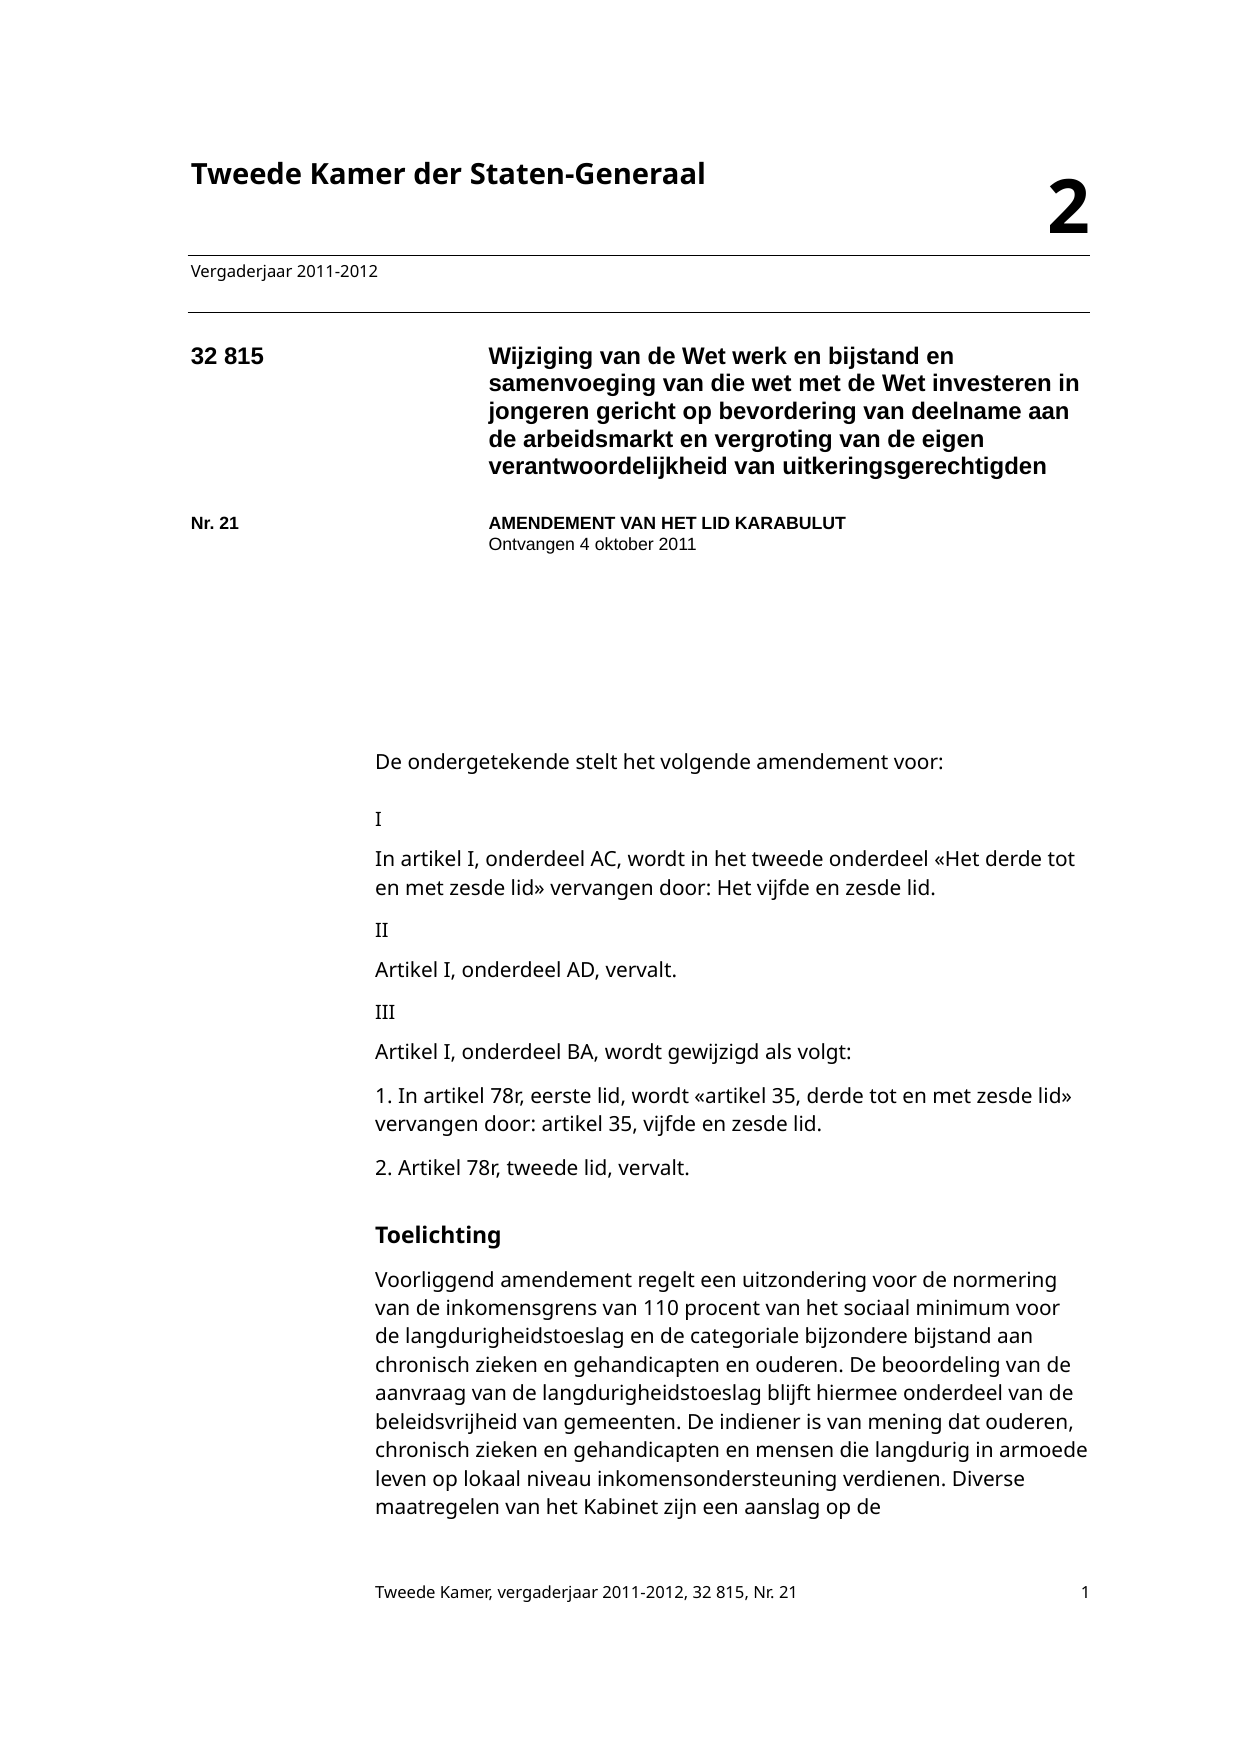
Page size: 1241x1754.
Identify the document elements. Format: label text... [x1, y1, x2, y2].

table_cell Nr. 21 [188, 510, 485, 629]
table_header Tweede Kamer der Staten-Generaal [188, 150, 909, 255]
text 1. In artikel 78r, eerste lid, wordt «artikel 35, derde tot en met zesde lid» vervangen door: artikel 35, vijfde en zesde lid. [375, 1081, 1090, 1138]
table_cell [485, 256, 1090, 312]
subtitle Toelichting [375, 1218, 1090, 1250]
text Voorliggend amendement regelt een uitzondering voor de normering van de inkomensgrens van 110 procent van het sociaal minimum voor de langdurigheidstoeslag en de categoriale bijzondere bijstand aan chronisch zieken en gehandicapten en ouderen. De beoordeling van de aanvraag van de langdurigheidstoeslag blijft hiermee onderdeel van de beleidsvrijheid van gemeenten. De indiener is van mening dat ouderen, chronisch zieken en gehandicapten en mensen die langdurig in armoede leven op lokaal niveau inkomensondersteuning verdienen. Diverse maatregelen van het Kabinet zijn een aanslag op de [375, 1265, 1090, 1521]
table_cell AMENDEMENT VAN HET LID KARABULUT Ontvangen 4 oktober 2011 [485, 510, 1090, 629]
text Artikel I, onderdeel BA, wordt gewijzigd als volgt: [375, 1037, 1090, 1066]
table_cell [485, 313, 1090, 339]
text II [375, 916, 1090, 943]
text 2. Artikel 78r, tweede lid, vervalt. [375, 1153, 1090, 1181]
text I [375, 806, 1090, 833]
text III [375, 998, 1090, 1026]
table_cell Wijziging van de Wet werk en bijstand en samenvoeging van die wet met de Wet investeren in jongeren gericht op bevordering van deelname aan de arbeidsmarkt en vergroting van de eigen verantwoordelijkheid van uitkeringsgerechtigden [485, 339, 1090, 510]
table_cell Vergaderjaar 2011-2012 [188, 256, 485, 312]
text Artikel I, onderdeel AD, vervalt. [375, 955, 1090, 983]
table_cell 32 815 [188, 339, 485, 510]
table_cell [188, 313, 485, 339]
text In artikel I, onderdeel AC, wordt in het tweede onderdeel «Het derde tot en met zesde lid» vervangen door: Het vijfde en zesde lid. [375, 844, 1090, 901]
text De ondergetekende stelt het volgende amendement voor: [375, 747, 1090, 776]
table_header 2 [910, 150, 1090, 255]
